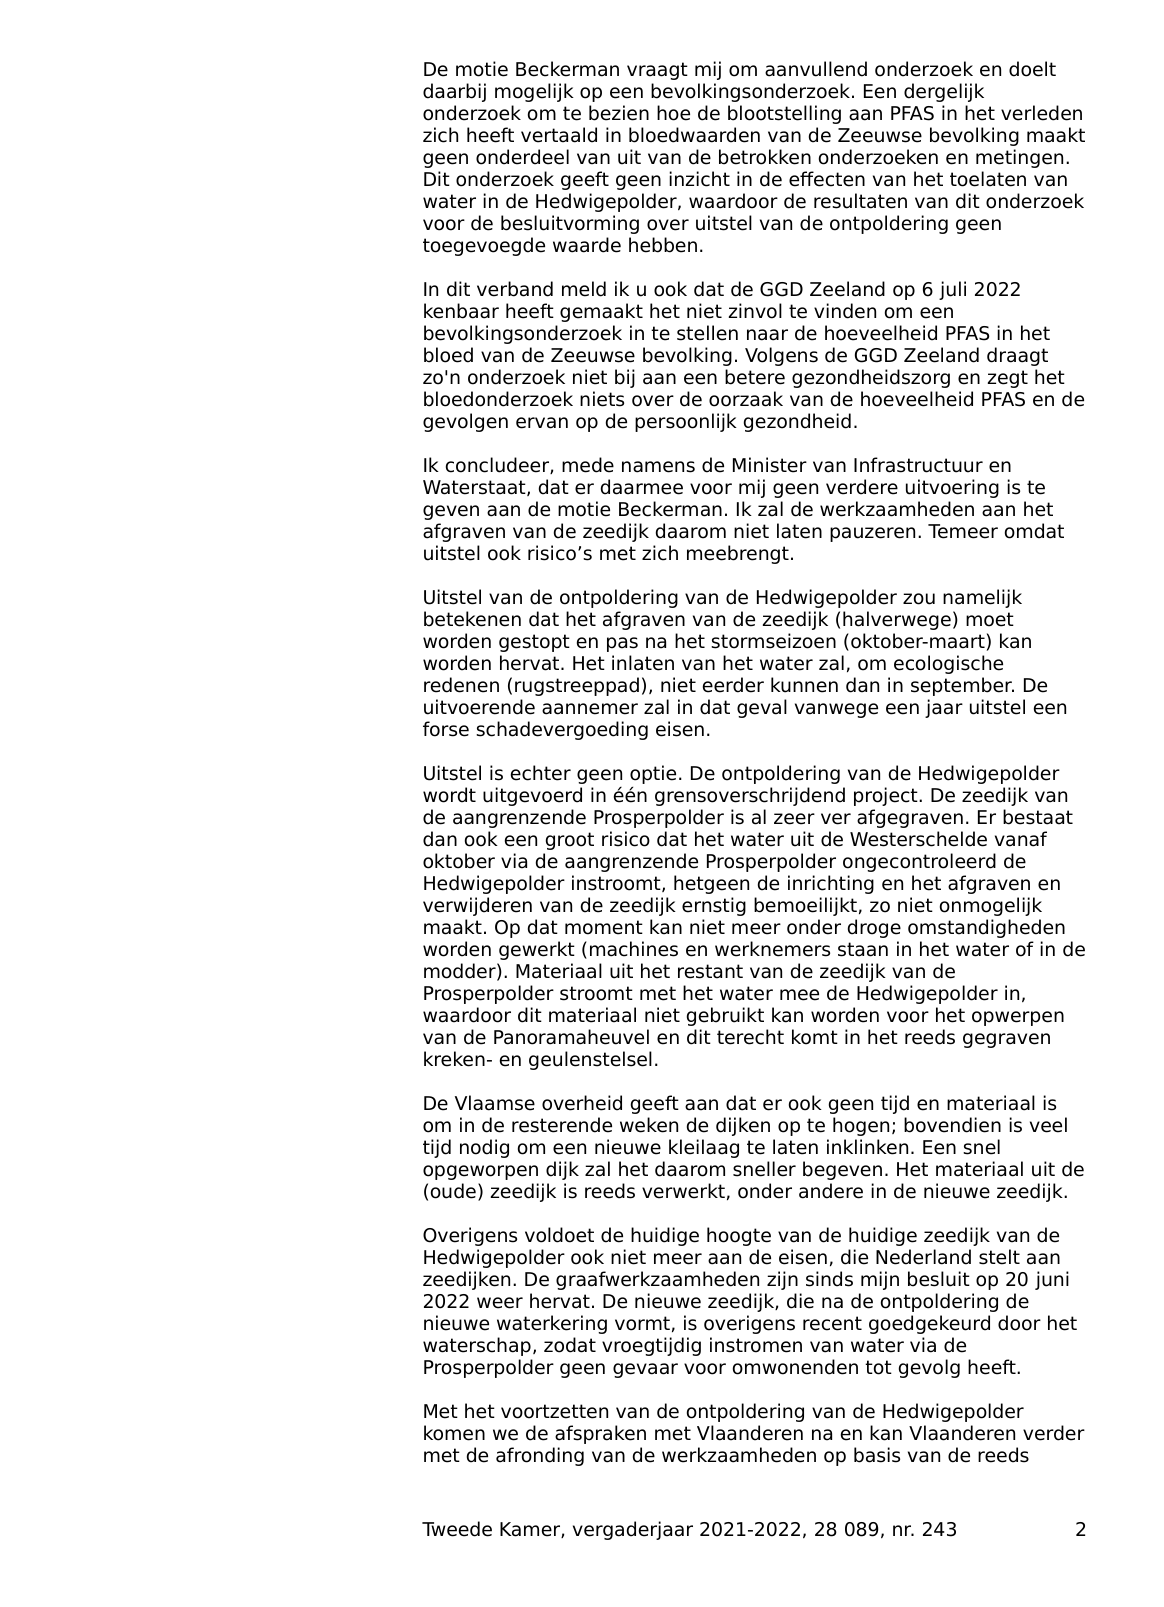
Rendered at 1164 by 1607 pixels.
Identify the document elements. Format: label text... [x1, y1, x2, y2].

text Ik concludeer, mede namens de Minister van Infrastructuur en Waterstaat, dat er daarmee voor mij geen verdere uitvoering is te geven aan de motie Beckerman. Ik zal de werkzaamheden aan het afgraven van de zeedijk daarom niet laten pauzeren. Temeer omdat uitstel ook risico’s met zich meebrengt. [422, 455, 1087, 565]
text Overigens voldoet de huidige hoogte van de huidige zeedijk van de Hedwigepolder ook niet meer aan de eisen, die Nederland stelt aan zeedijken. De graafwerkzaamheden zijn sinds mijn besluit op 20 juni 2022 weer hervat. De nieuwe zeedijk, die na de ontpoldering de nieuwe waterkering vormt, is overigens recent goedgekeurd door het waterschap, zodat vroegtijdig instromen van water via de Prosperpolder geen gevaar voor omwonenden tot gevolg heeft. [422, 1225, 1087, 1379]
text Met het voortzetten van de ontpoldering van de Hedwigepolder komen we de afspraken met Vlaanderen na en kan Vlaanderen verder met de afronding van de werkzaamheden op basis van de reeds [422, 1401, 1087, 1467]
text De motie Beckerman vraagt mij om aanvullend onderzoek en doelt daarbij mogelijk op een bevolkingsonderzoek. Een dergelijk onderzoek om te bezien hoe de blootstelling aan PFAS in het verleden zich heeft vertaald in bloedwaarden van de Zeeuwse bevolking maakt geen onderdeel van uit van de betrokken onderzoeken en metingen. Dit onderzoek geeft geen inzicht in de effecten van het toelaten van water in de Hedwigepolder, waardoor de resultaten van dit onderzoek voor de besluitvorming over uitstel van de ontpoldering geen toegevoegde waarde hebben. [422, 59, 1087, 257]
text Uitstel is echter geen optie. De ontpoldering van de Hedwigepolder wordt uitgevoerd in één grensoverschrijdend project. De zeedijk van de aangrenzende Prosperpolder is al zeer ver afgegraven. Er bestaat dan ook een groot risico dat het water uit de Westerschelde vanaf oktober via de aangrenzende Prosperpolder ongecontroleerd de Hedwigepolder instroomt, hetgeen de inrichting en het afgraven en verwijderen van de zeedijk ernstig bemoeilijkt, zo niet onmogelijk maakt. Op dat moment kan niet meer onder droge omstandigheden worden gewerkt (machines en werknemers staan in het water of in de modder). Materiaal uit het restant van de zeedijk van de Prosperpolder stroomt met het water mee de Hedwigepolder in, waardoor dit materiaal niet gebruikt kan worden voor het opwerpen van de Panoramaheuvel en dit terecht komt in het reeds gegraven kreken- en geulenstelsel. [422, 763, 1087, 1071]
text De Vlaamse overheid geeft aan dat er ook geen tijd en materiaal is om in de resterende weken de dijken op te hogen; bovendien is veel tijd nodig om een nieuwe kleilaag te laten inklinken. Een snel opgeworpen dijk zal het daarom sneller begeven. Het materiaal uit de (oude) zeedijk is reeds verwerkt, onder andere in de nieuwe zeedijk. [422, 1093, 1087, 1203]
text Uitstel van de ontpoldering van de Hedwigepolder zou namelijk betekenen dat het afgraven van de zeedijk (halverwege) moet worden gestopt en pas na het stormseizoen (oktober-maart) kan worden hervat. Het inlaten van het water zal, om ecologische redenen (rugstreeppad), niet eerder kunnen dan in september. De uitvoerende aannemer zal in dat geval vanwege een jaar uitstel een forse schadevergoeding eisen. [422, 587, 1087, 741]
text In dit verband meld ik u ook dat de GGD Zeeland op 6 juli 2022 kenbaar heeft gemaakt het niet zinvol te vinden om een bevolkingsonderzoek in te stellen naar de hoeveelheid PFAS in het bloed van de Zeeuwse bevolking. Volgens de GGD Zeeland draagt zo'n onderzoek niet bij aan een betere gezondheidszorg en zegt het bloedonderzoek niets over de oorzaak van de hoeveelheid PFAS en de gevolgen ervan op de persoonlijk gezondheid. [422, 279, 1087, 433]
